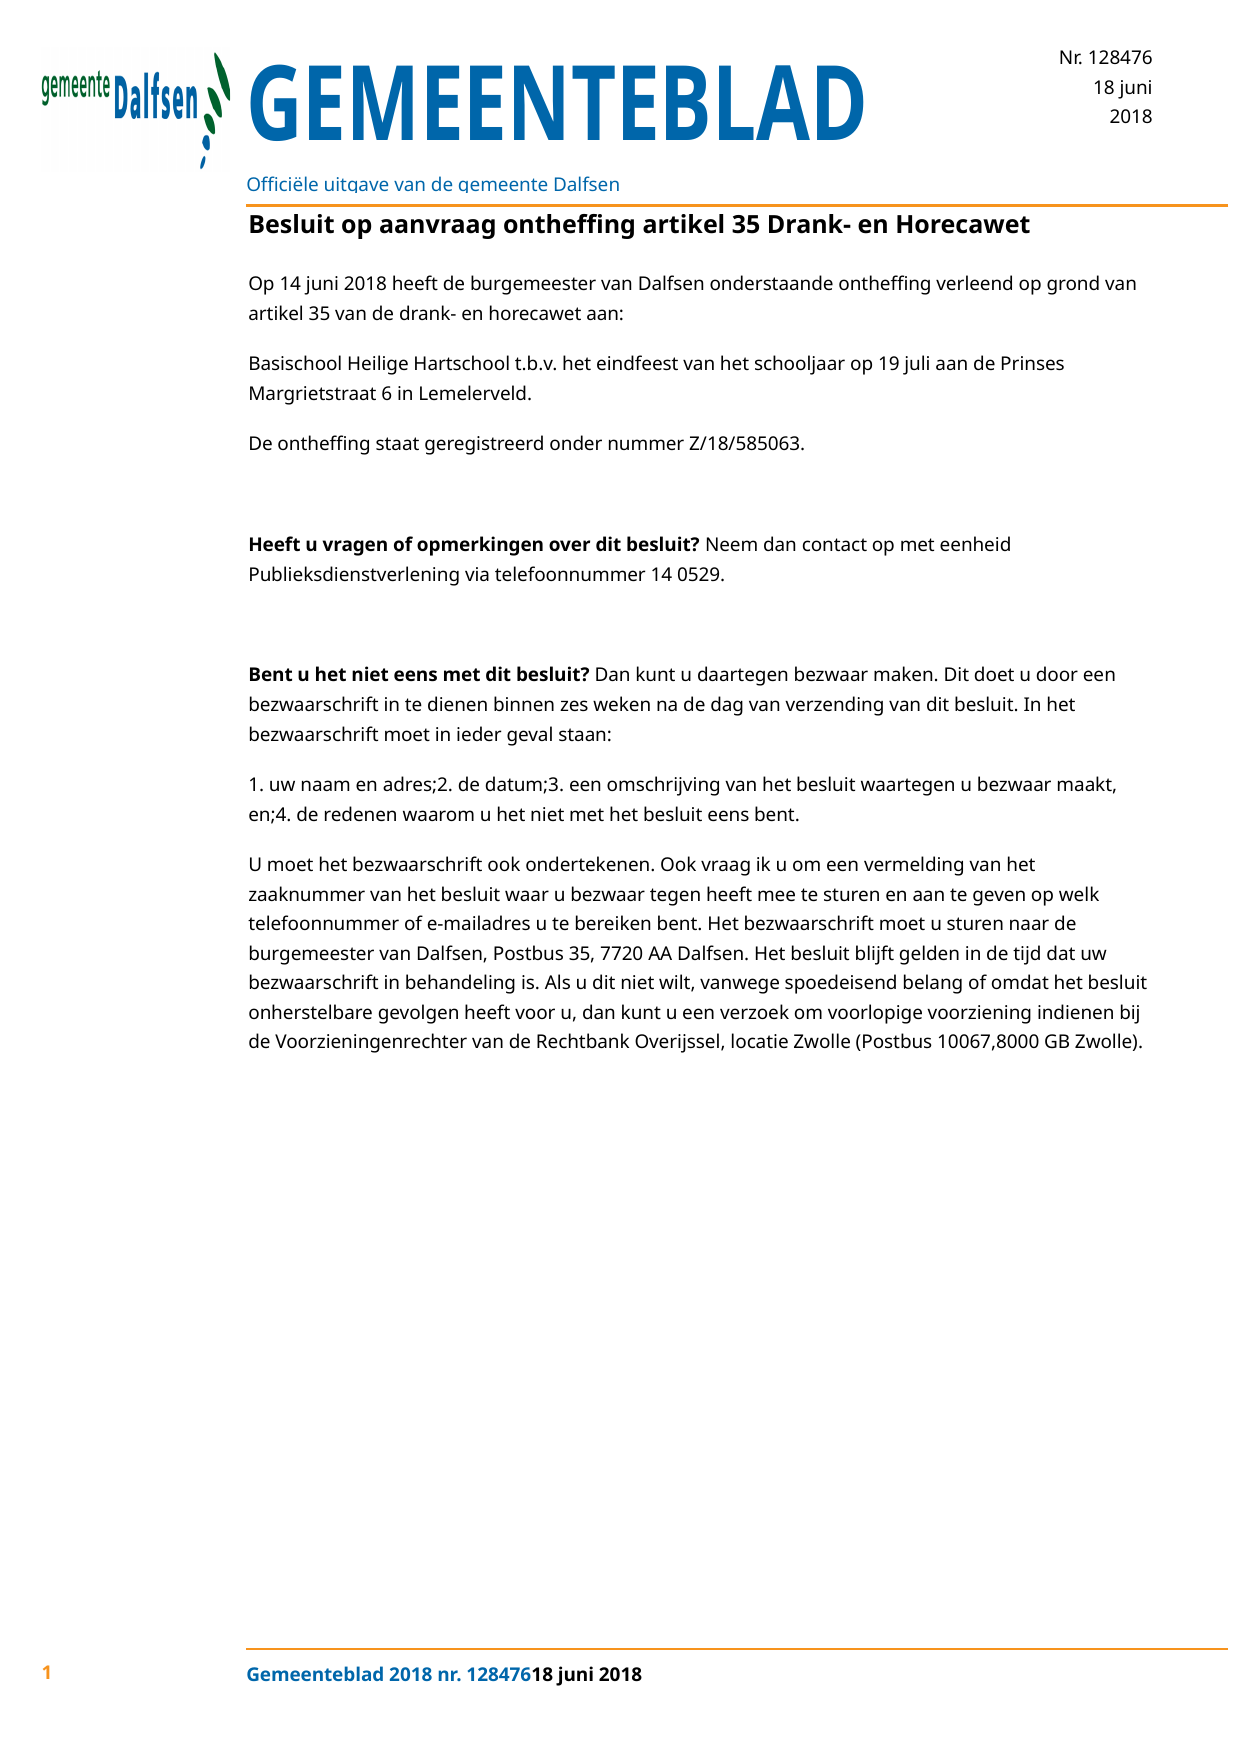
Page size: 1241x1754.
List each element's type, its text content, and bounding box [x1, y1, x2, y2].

text De ontheffing staat geregistreerd onder nummer Z/18/585063. [248, 430, 1152, 456]
text Basischool Heilige Hartschool t.b.v. het eindfeest van het schooljaar op 19 juli aan de Prinses Margrietstraat 6 in Lemelerveld. [248, 350, 1152, 406]
picture [41, 47, 231, 172]
text Heeft u vragen of opmerkingen over dit besluit? Neem dan contact op met eenheid Publieksdienstverlening via telefoonnummer 14 0529. [248, 531, 1152, 586]
text 1. uw naam en adres;2. de datum;3. een omschrijving van het besluit waartegen u bezwaar maakt, en;4. de redenen waarom u het niet met het besluit eens bent. [248, 771, 1152, 826]
text Bent u het niet eens met dit besluit? Dan kunt u daartegen bezwaar maken. Dit doet u door een bezwaarschrift in te dienen binnen zes weken na de dag van verzending van dit besluit. In het bezwaarschrift moet in ieder geval staan: [248, 662, 1152, 746]
text U moet het bezwaarschrift ook ondertekenen. Ook vraag ik u om een vermelding van het zaaknummer van het besluit waar u bezwaar tegen heeft mee te sturen en aan te geven op welk telefoonnummer of e-mailadres u te bereiken bent. Het bezwaarschrift moet u sturen naar de burgemeester van Dalfsen, Postbus 35, 7720 AA Dalfsen. Het besluit blijft gelden in de tijd dat uw bezwaarschrift in behandeling is. Als u dit niet wilt, vanwege spoedeisend belang of omdat het besluit onherstelbare gevolgen heeft voor u, dan kunt u een verzoek om voorlopige voorziening indienen bij de Voorzieningenrechter van de Rechtbank Overijssel, locatie Zwolle (Postbus 10067,8000 GB Zwolle). [248, 851, 1152, 1054]
text Op 14 juni 2018 heeft de burgemeester van Dalfsen onderstaande ontheffing verleend op grond van artikel 35 van de drank- en horecawet aan: [248, 270, 1152, 326]
text Besluit op aanvraag ontheffing artikel 35 Drank- en Horecawet [248, 207, 1152, 241]
